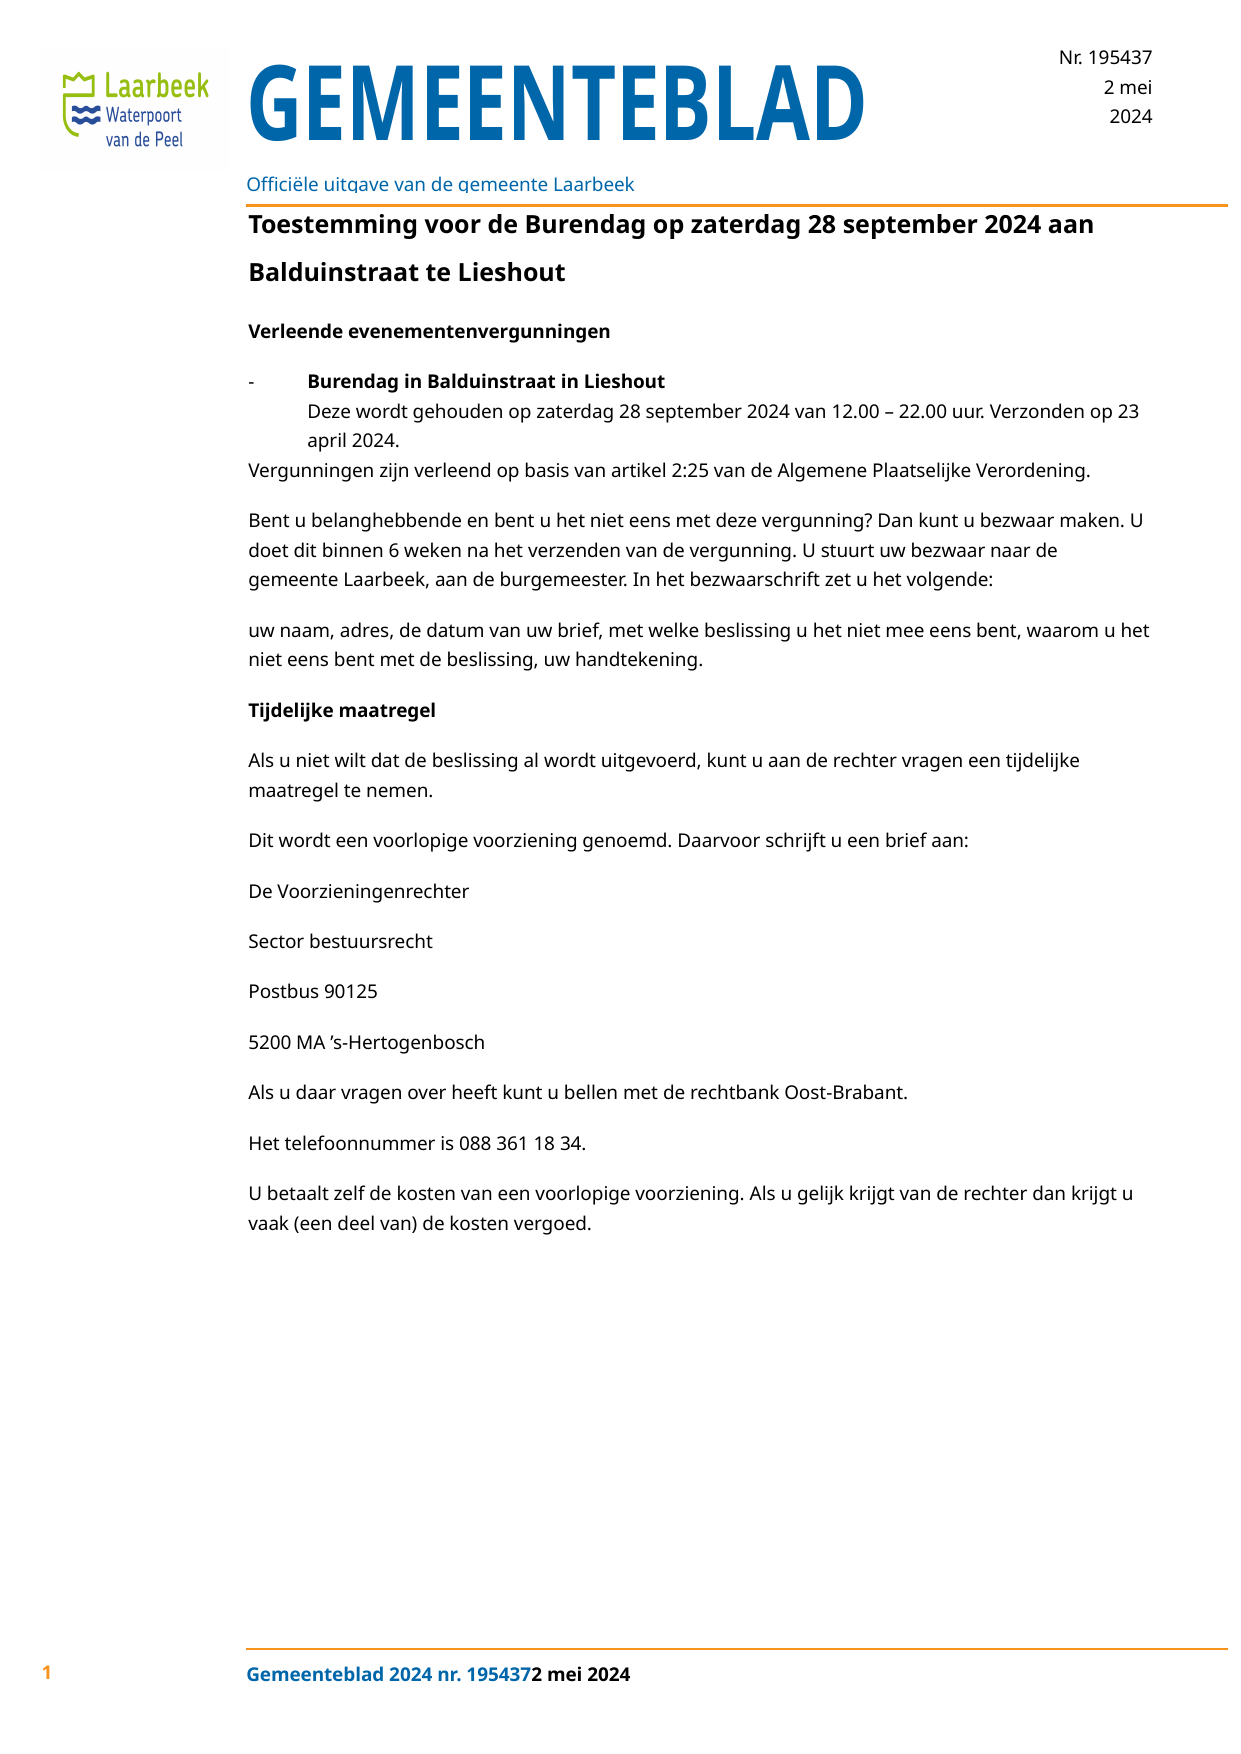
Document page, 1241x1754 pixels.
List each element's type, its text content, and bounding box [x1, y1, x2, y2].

text Dit wordt een voorlopige voorziening genoemd. Daarvoor schrijft u een brief aan: [248, 827, 1152, 853]
text Bent u belanghebbende en bent u het niet eens met deze vergunning? Dan kunt u bezwaar maken. U doet dit binnen 6 weken na het verzenden van de vergunning. U stuurt uw bezwaar naar de gemeente Laarbeek, aan de burgemeester. In het bezwaarschrift zet u het volgende: [248, 507, 1152, 592]
text 5200 MA ’s-Hertogenbosch [248, 1029, 1152, 1055]
text U betaalt zelf de kosten van een voorlopige voorziening. Als u gelijk krijgt van de rechter dan krijgt u vaak (een deel van) de kosten vergoed. [248, 1180, 1152, 1236]
text Als u niet wilt dat de beslissing al wordt uitgevoerd, kunt u aan de rechter vragen een tijdelijke maatregel te nemen. [248, 747, 1152, 803]
text Het telefoonnummer is 088 361 18 34. [248, 1130, 1152, 1156]
text De Voorzieningenrechter [248, 878, 1152, 904]
text uw naam, adres, de datum van uw brief, met welke beslissing u het niet mee eens bent, waarom u het niet eens bent met de beslissing, uw handtekening. [248, 617, 1152, 672]
list Deze wordt gehouden op zaterdag 28 september 2024 van 12.00 – 22.00 uur. Verzonden op 23 april 2024. [248, 398, 1152, 453]
text Postbus 90125 [248, 979, 1152, 1004]
picture [41, 47, 231, 172]
list Burendag in Balduinstraat in Lieshout [248, 368, 1152, 394]
text Vergunningen zijn verleend op basis van artikel 2:25 van de Algemene Plaatselijke Verordening. [248, 457, 1152, 483]
text Als u daar vragen over heeft kunt u bellen met de rechtbank Oost-Brabant. [248, 1079, 1152, 1105]
text Sector bestuursrecht [248, 928, 1152, 954]
text Toestemming voor de Burendag op zaterdag 28 september 2024 aan Balduinstraat te Lieshout [248, 207, 1152, 288]
text Tijdelijke maatregel [248, 697, 1152, 723]
text Verleende evenementenvergunningen [248, 318, 1152, 344]
